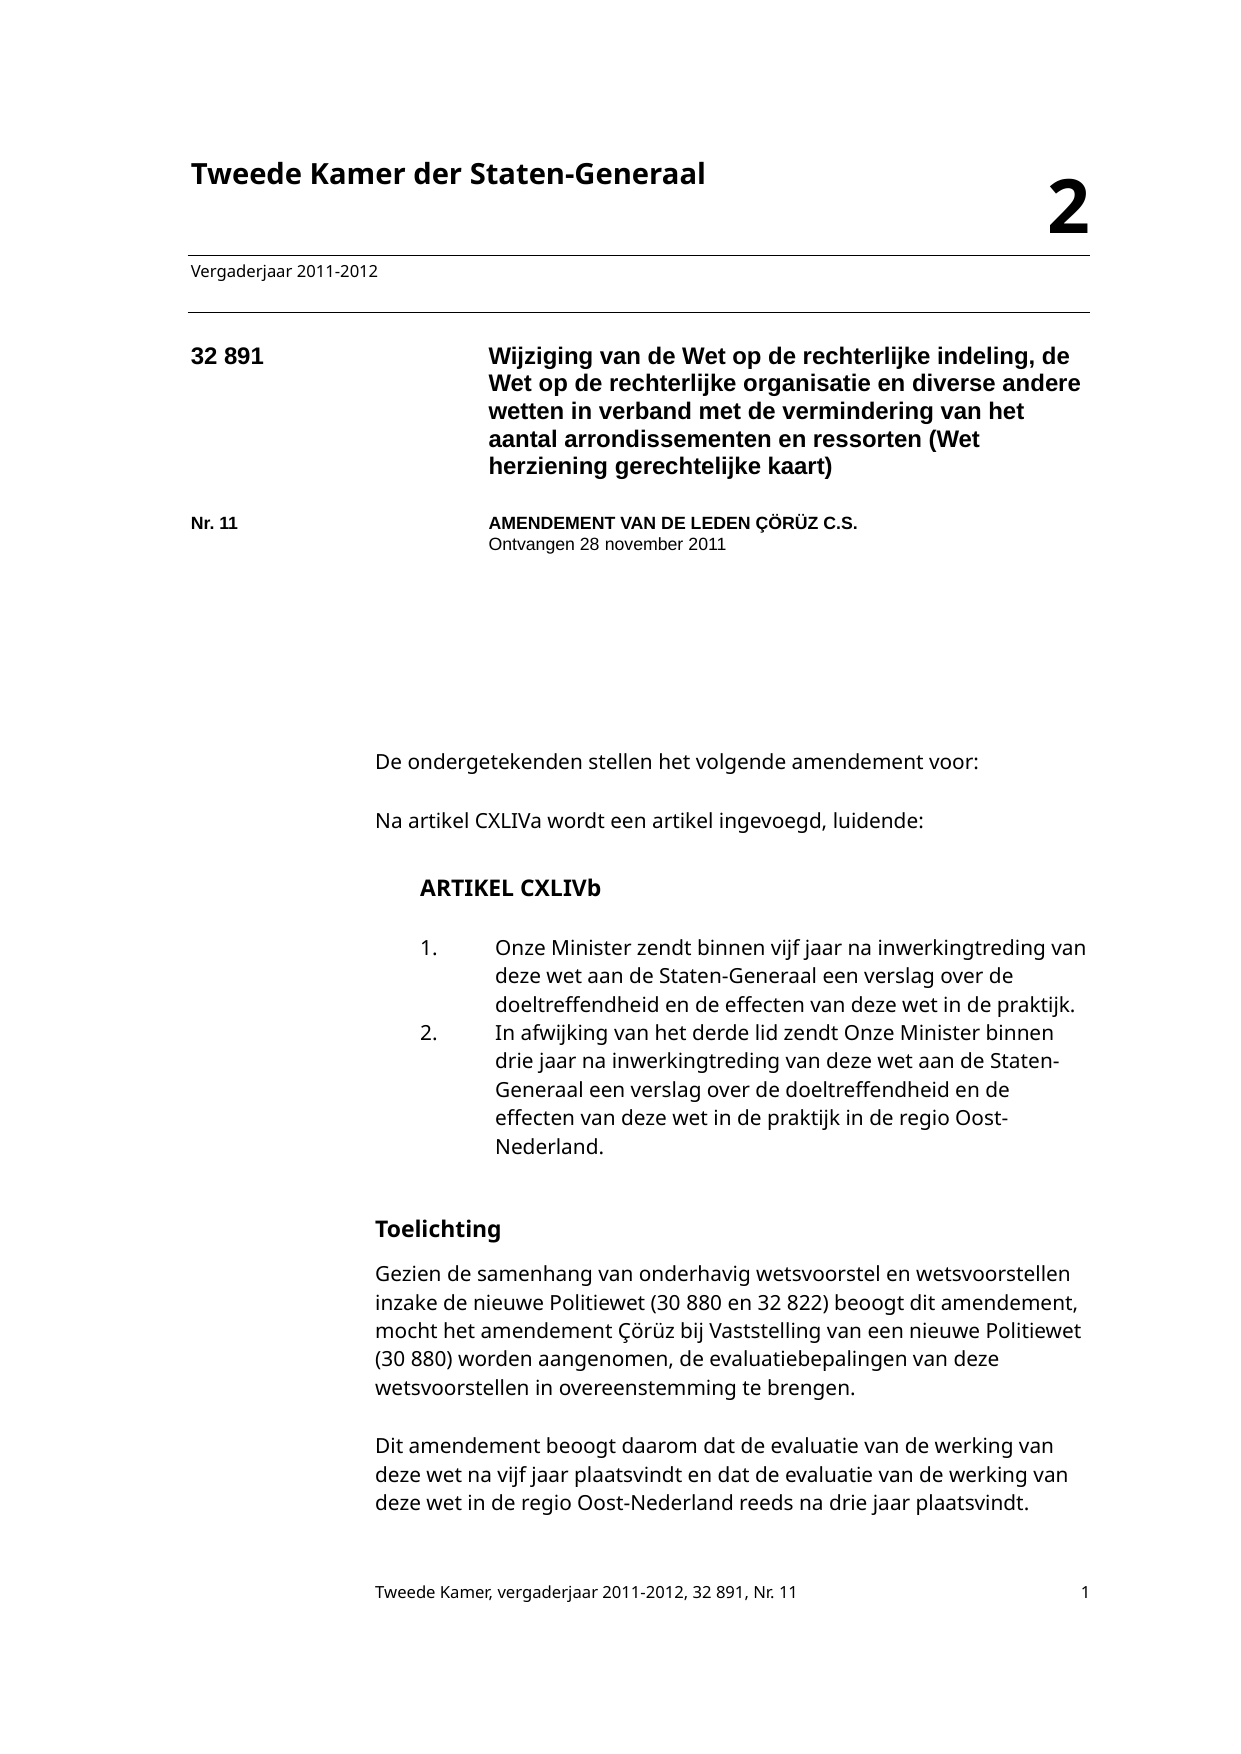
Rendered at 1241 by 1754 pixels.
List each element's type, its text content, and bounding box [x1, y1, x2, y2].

subtitle Toelichting [375, 1213, 1090, 1244]
table_header Tweede Kamer der Staten-Generaal [188, 150, 909, 255]
text De ondergetekenden stellen het volgende amendement voor: [375, 747, 1090, 776]
list In afwijking van het derde lid zendt Onze Minister binnen drie jaar na inwerkingtreding van deze wet aan de Staten-Generaal een verslag over de doeltreffendheid en de effecten van deze wet in de praktijk in de regio Oost-Nederland. [420, 1018, 1090, 1160]
text Gezien de samenhang van onderhavig wetsvoorstel en wetsvoorstellen inzake de nieuwe Politiewet (30 880 en 32 822) beoogt dit amendement, mocht het amendement Çörüz bij Vaststelling van een nieuwe Politiewet (30 880) worden aangenomen, de evaluatiebepalingen van deze wetsvoorstellen in overeenstemming te brengen. [375, 1259, 1090, 1401]
text Na artikel CXLIVa wordt een artikel ingevoegd, luidende: [375, 806, 1090, 834]
table_header 2 [910, 150, 1090, 255]
subtitle ARTIKEL CXLIVb [420, 872, 1090, 903]
text Dit amendement beoogt daarom dat de evaluatie van de werking van deze wet na vijf jaar plaatsvindt en dat de evaluatie van de werking van deze wet in de regio Oost-Nederland reeds na drie jaar plaatsvindt. [375, 1431, 1090, 1517]
table_cell 32 891 [188, 339, 485, 510]
table_cell Wijziging van de Wet op de rechterlijke indeling, de Wet op de rechterlijke organisatie en diverse andere wetten in verband met de vermindering van het aantal arrondissementen en ressorten (Wet herziening gerechtelijke kaart) [485, 339, 1090, 510]
table_cell [485, 256, 1090, 312]
table_cell [188, 313, 485, 339]
table_cell Nr. 11 [188, 510, 485, 629]
table_cell Vergaderjaar 2011-2012 [188, 256, 485, 312]
table_cell [485, 313, 1090, 339]
list Onze Minister zendt binnen vijf jaar na inwerkingtreding van deze wet aan de Staten-Generaal een verslag over de doeltreffendheid en de effecten van deze wet in de praktijk. [420, 933, 1090, 1018]
table_cell AMENDEMENT VAN DE LEDEN ÇÖRÜZ C.S. Ontvangen 28 november 2011 [485, 510, 1090, 629]
